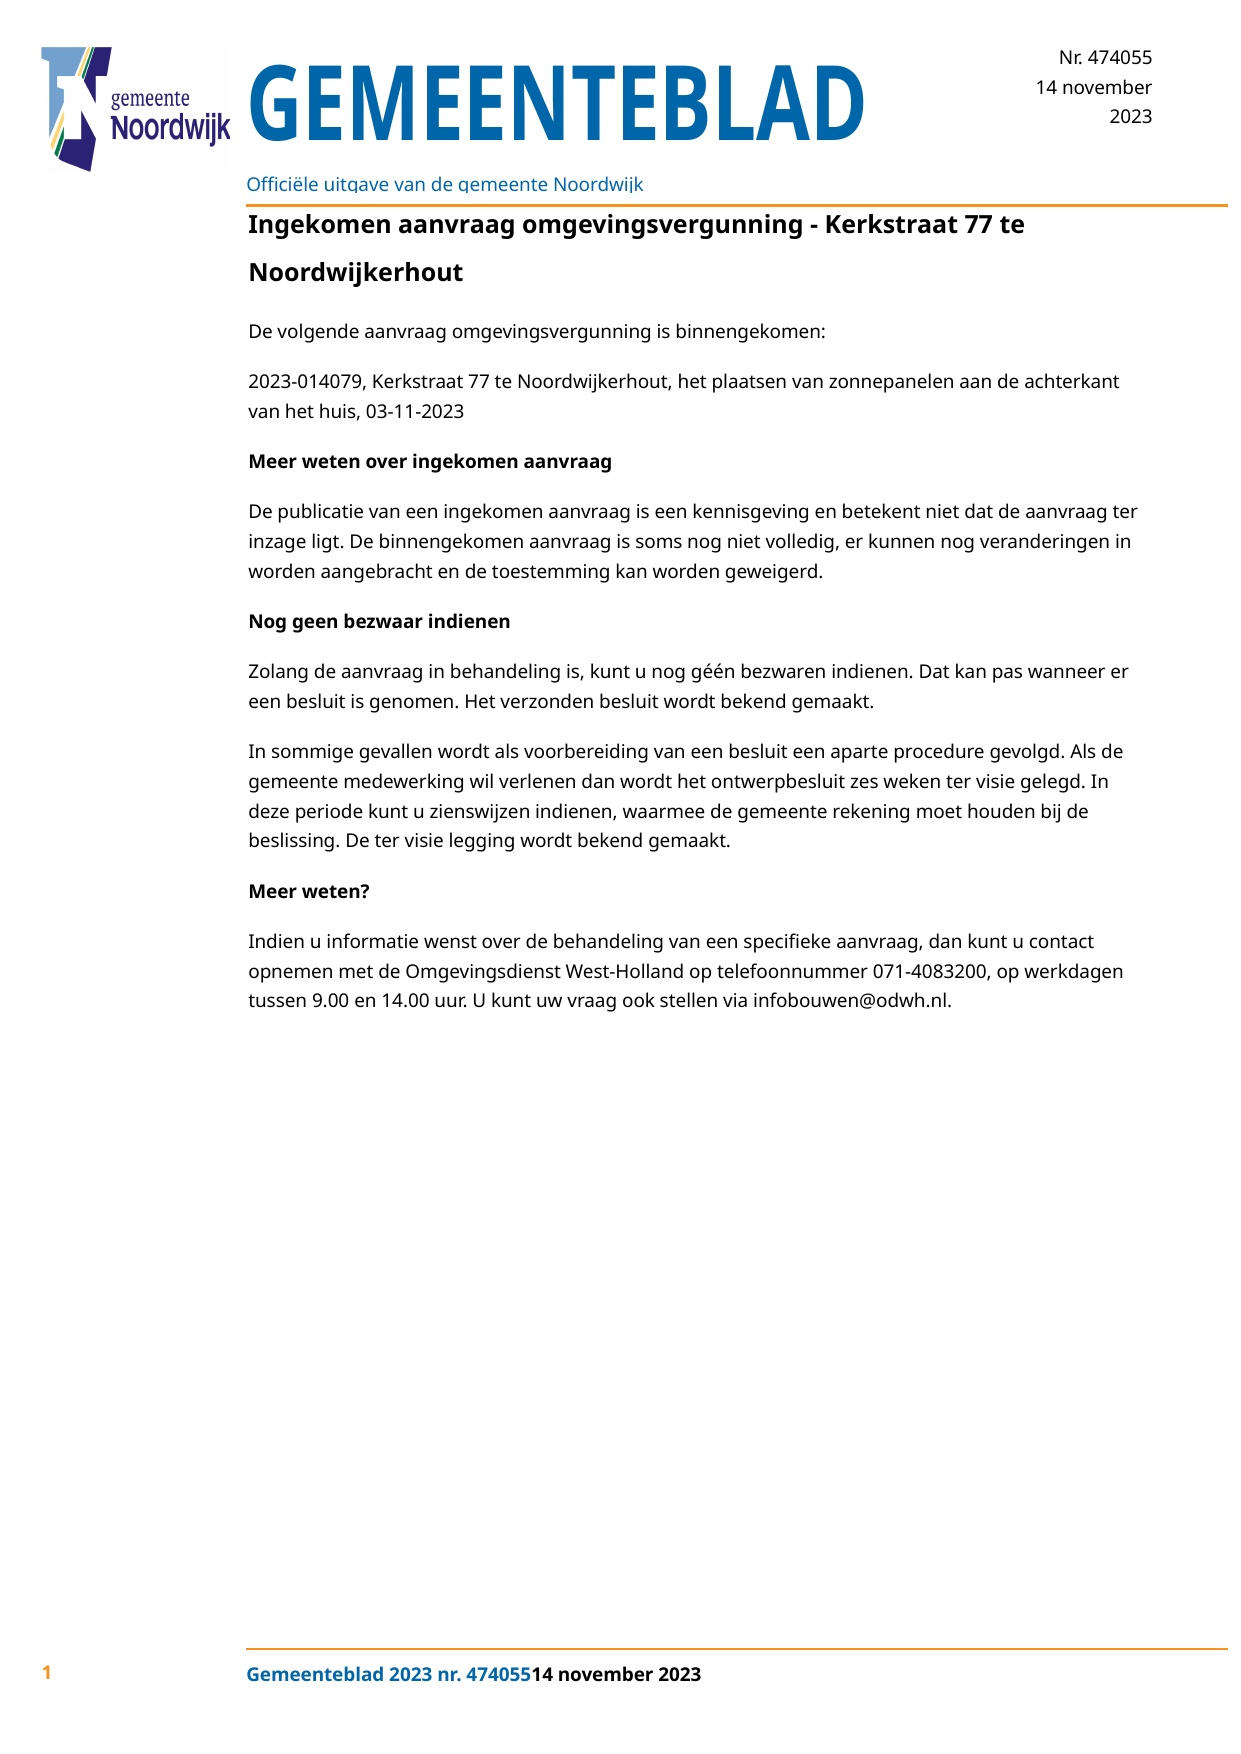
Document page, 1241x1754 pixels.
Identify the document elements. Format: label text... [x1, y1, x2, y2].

text De publicatie van een ingekomen aanvraag is een kennisgeving en betekent niet dat de aanvraag ter inzage ligt. De binnengekomen aanvraag is soms nog niet volledig, er kunnen nog veranderingen in worden aangebracht en de toestemming kan worden geweigerd. [248, 499, 1152, 584]
text Meer weten over ingekomen aanvraag [248, 448, 1152, 474]
text In sommige gevallen wordt als voorbereiding van een besluit een aparte procedure gevolgd. Als de gemeente medewerking wil verlenen dan wordt het ontwerpbesluit zes weken ter visie gelegd. In deze periode kunt u zienswijzen indienen, waarmee de gemeente rekening moet houden bij de beslissing. De ter visie legging wordt bekend gemaakt. [248, 739, 1152, 853]
text Indien u informatie wenst over de behandeling van een specifieke aanvraag, dan kunt u contact opnemen met de Omgevingsdienst West-Holland op telefoonnummer 071-4083200, op werkdagen tussen 9.00 en 14.00 uur. U kunt uw vraag ook stellen via infobouwen@odwh.nl. [248, 928, 1152, 1013]
text De volgende aanvraag omgevingsvergunning is binnengekomen: [248, 318, 1152, 344]
text Nog geen bezwaar indienen [248, 608, 1152, 634]
text Zolang de aanvraag in behandeling is, kunt u nog géén bezwaren indienen. Dat kan pas wanneer er een besluit is genomen. Het verzonden besluit wordt bekend gemaakt. [248, 659, 1152, 714]
picture [41, 47, 231, 172]
text Ingekomen aanvraag omgevingsvergunning - Kerkstraat 77 te Noordwijkerhout [248, 207, 1152, 288]
text 2023-014079, Kerkstraat 77 te Noordwijkerhout, het plaatsen van zonnepanelen aan de achterkant van het huis, 03-11-2023 [248, 368, 1152, 424]
text Meer weten? [248, 878, 1152, 904]
